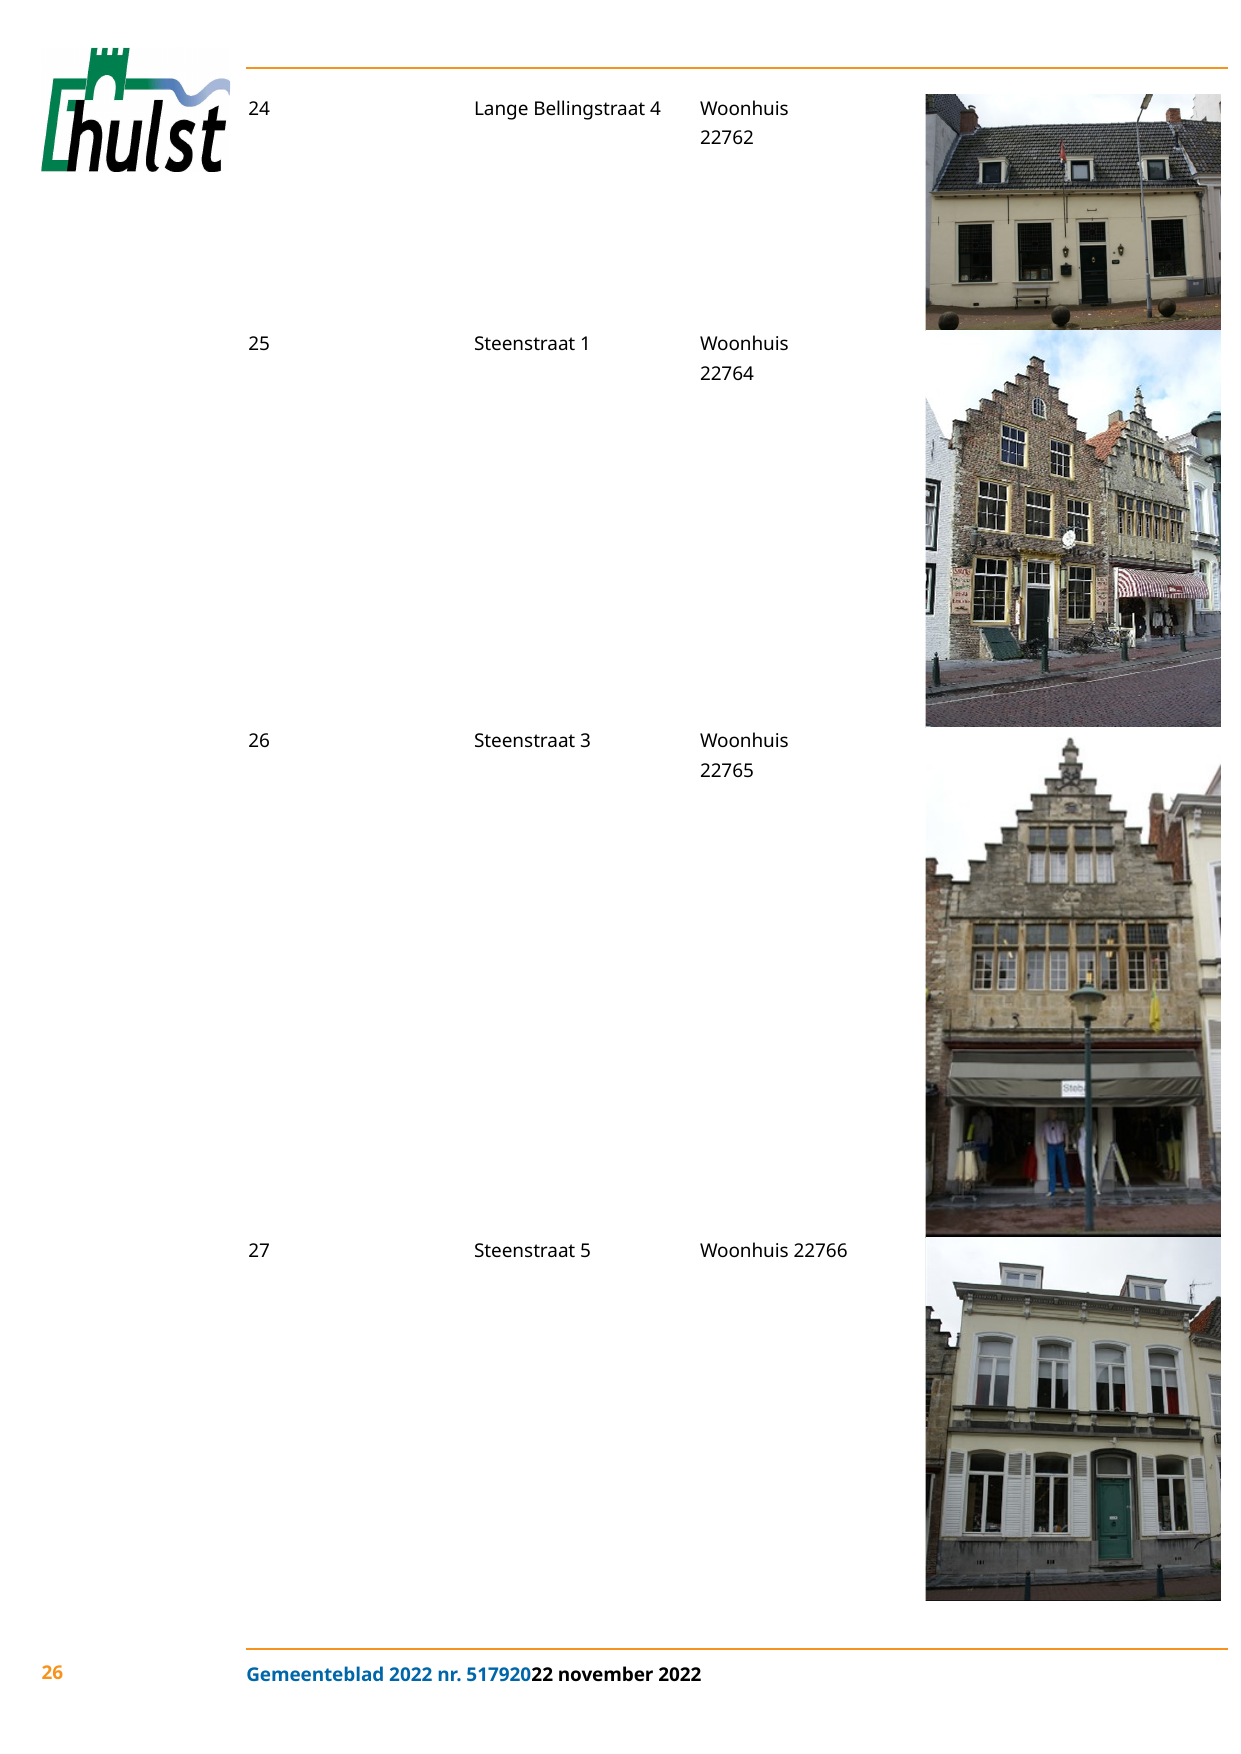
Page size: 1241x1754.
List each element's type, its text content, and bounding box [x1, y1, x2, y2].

table_cell Woonhuis 22764 [700, 331, 925, 727]
picture [925, 94, 1221, 1601]
table_cell 25 [248, 331, 474, 727]
table_cell Lange Bellingstraat 4 [474, 95, 700, 331]
table_cell 24 [248, 95, 474, 331]
table_cell 27 [248, 1237, 474, 1587]
table_cell Woonhuis 22765 [700, 728, 925, 1237]
table_cell Steenstraat 1 [474, 331, 700, 727]
picture [41, 47, 231, 172]
table_cell Woonhuis 22762 [700, 95, 925, 331]
table_cell Woonhuis 22766 [700, 1237, 925, 1587]
table_cell 26 [248, 728, 474, 1237]
table_cell Steenstraat 3 [474, 728, 700, 1237]
table_cell Steenstraat 5 [474, 1237, 700, 1587]
